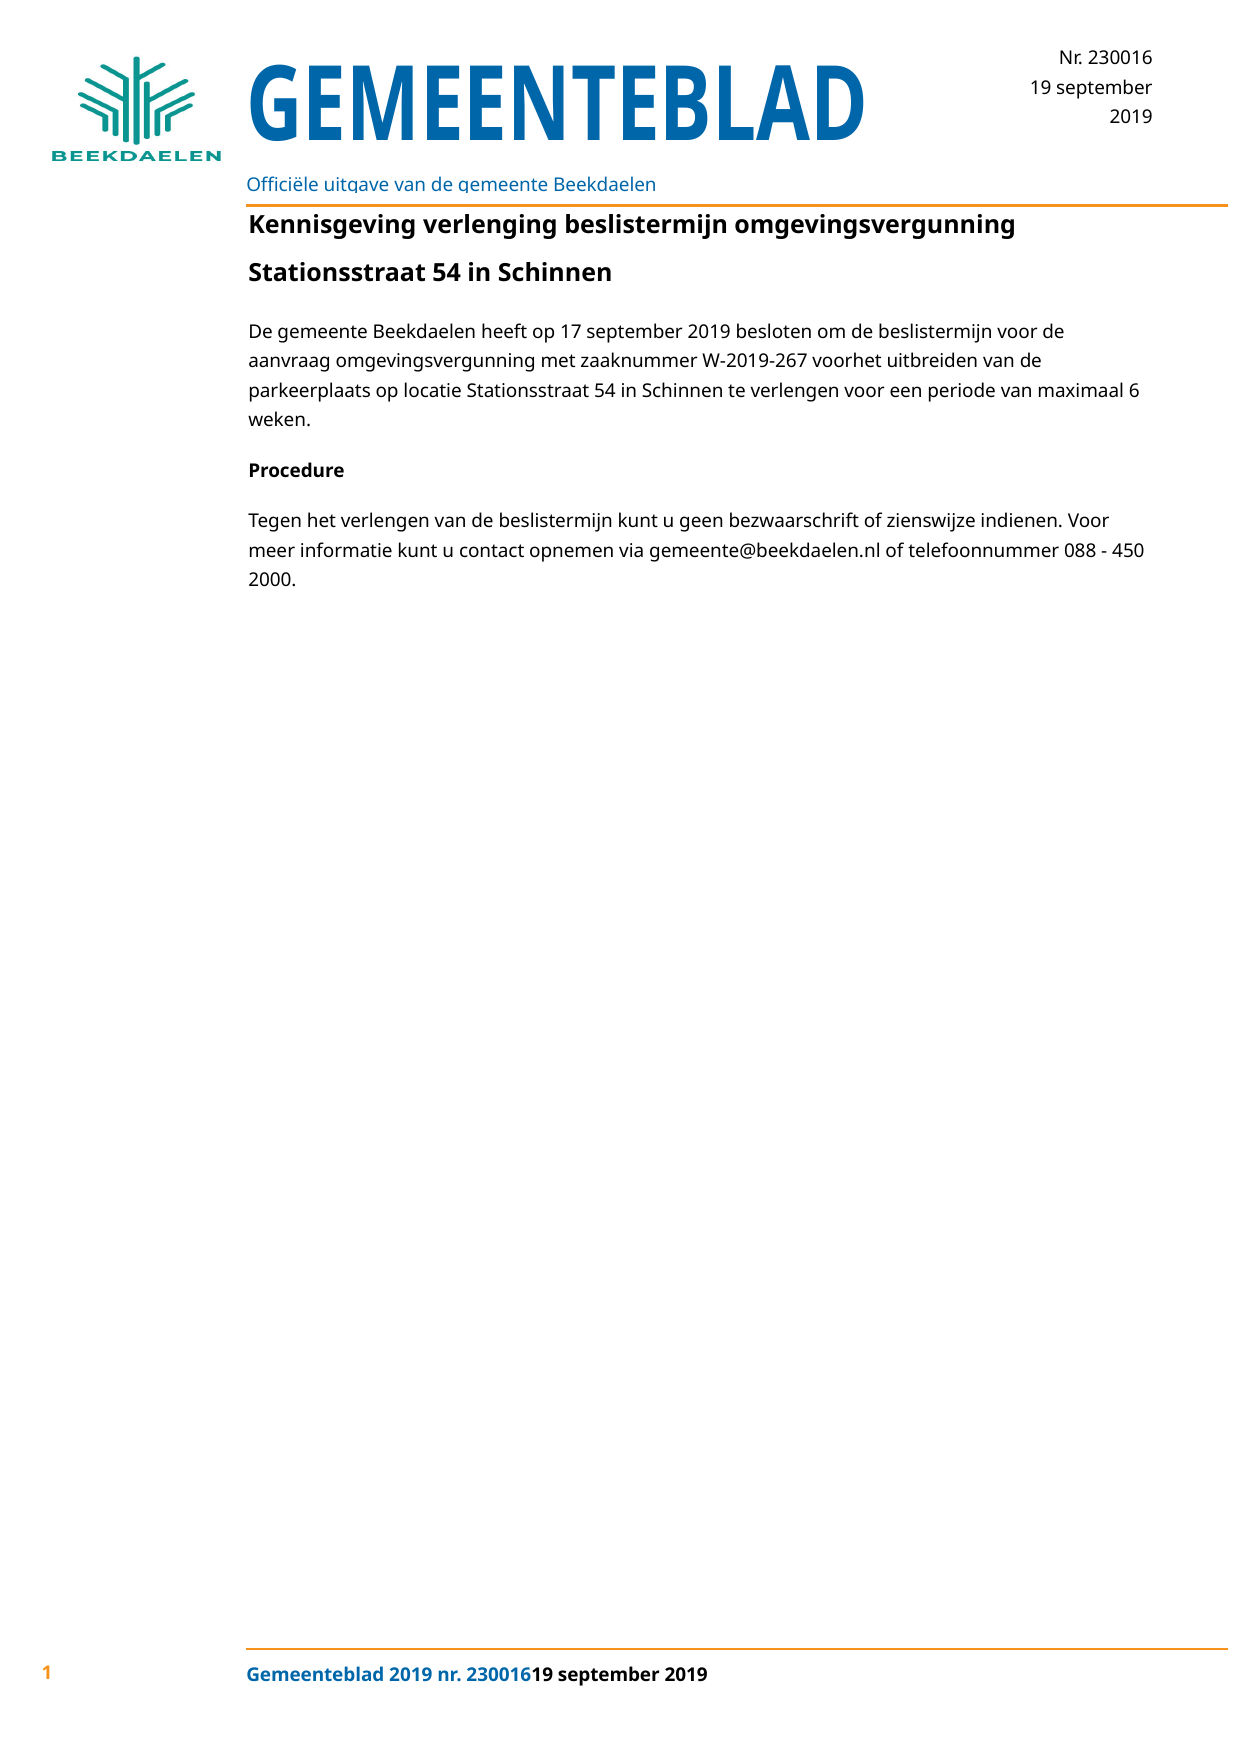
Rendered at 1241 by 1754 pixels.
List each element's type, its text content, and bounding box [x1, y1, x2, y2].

text Kennisgeving verlenging beslistermijn omgevingsvergunning Stationsstraat 54 in Schinnen [248, 207, 1152, 288]
text Tegen het verlengen van de beslistermijn kunt u geen bezwaarschrift of zienswijze indienen. Voor meer informatie kunt u contact opnemen via gemeente@beekdaelen.nl of telefoonnummer 088 - 450 2000. [248, 507, 1152, 592]
picture [41, 47, 231, 172]
text De gemeente Beekdaelen heeft op 17 september 2019 besloten om de beslistermijn voor de aanvraag omgevingsvergunning met zaaknummer W-2019-267 voorhet uitbreiden van de parkeerplaats op locatie Stationsstraat 54 in Schinnen te verlengen voor een periode van maximaal 6 weken. [248, 318, 1152, 432]
text Procedure [248, 457, 1152, 483]
